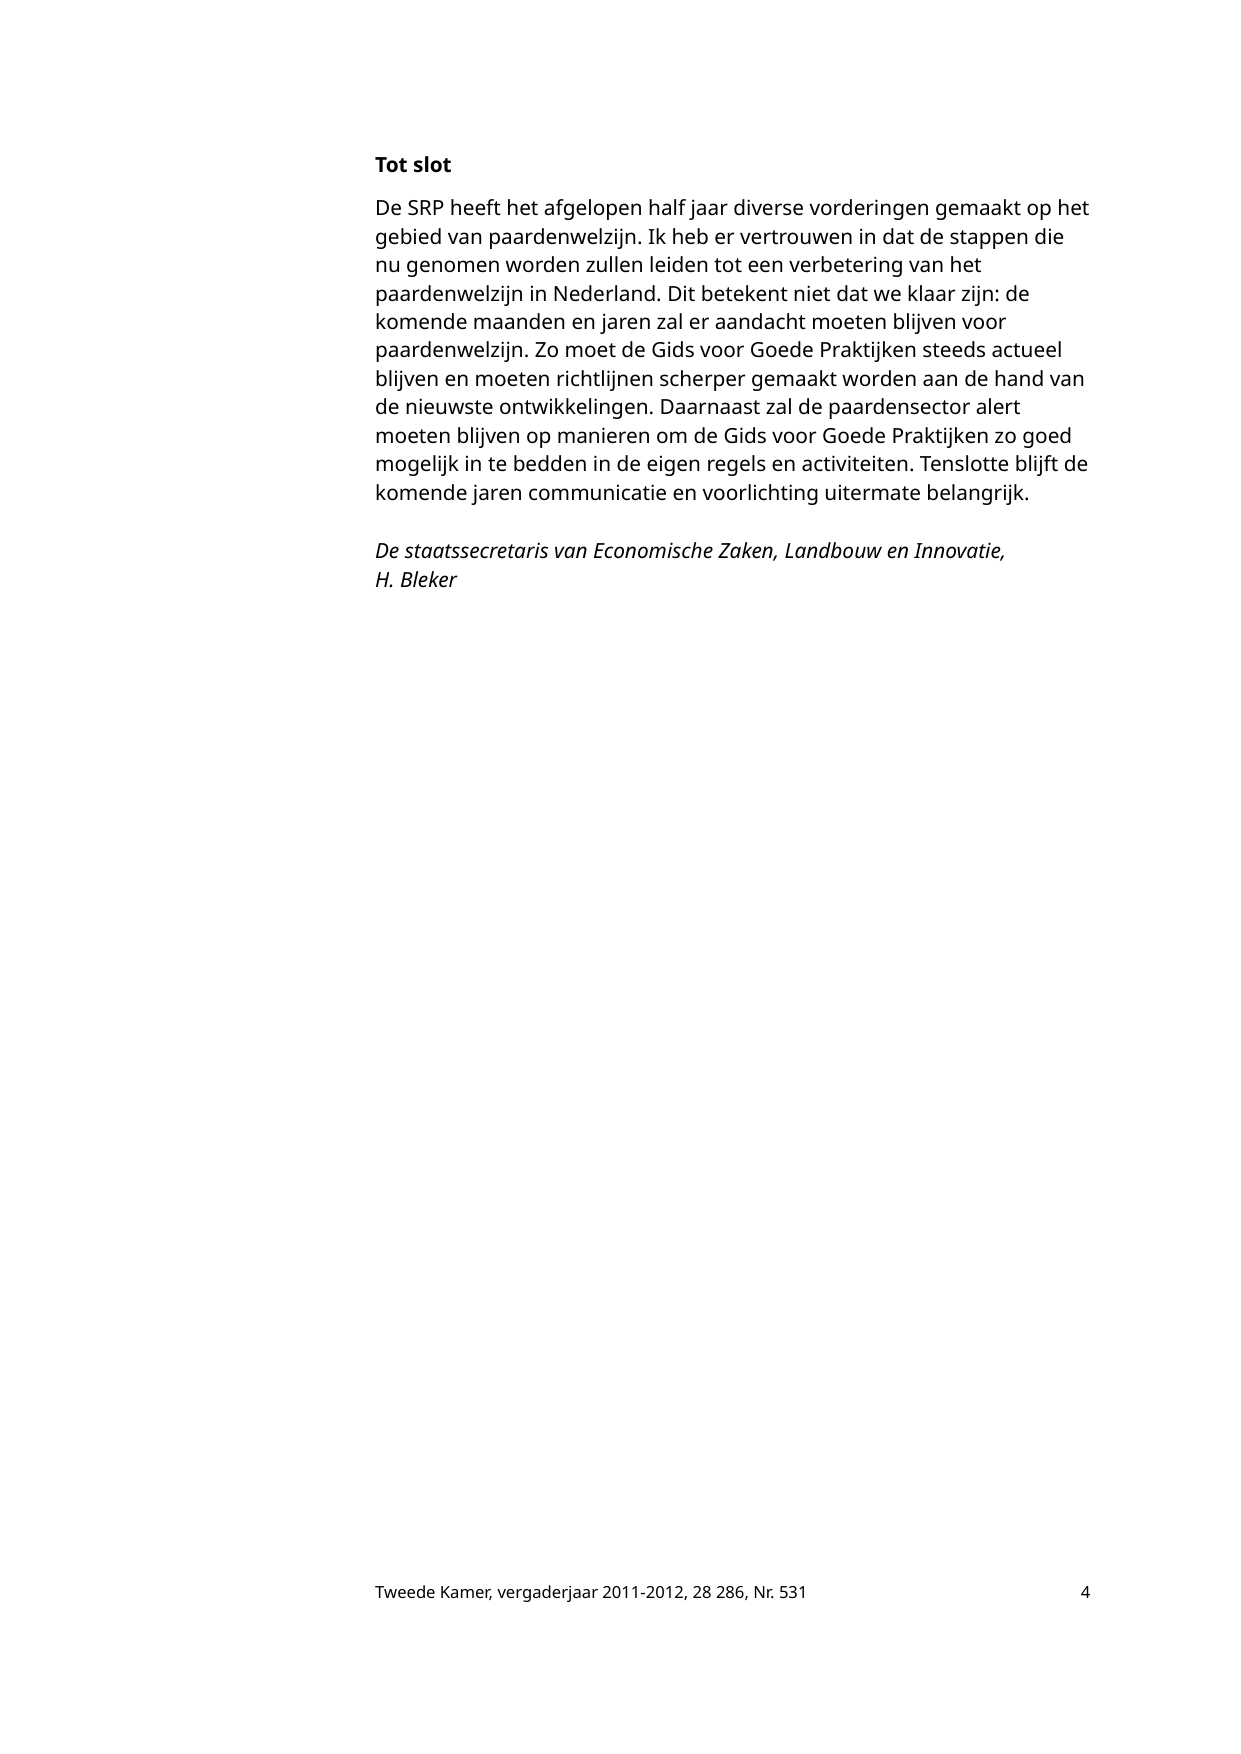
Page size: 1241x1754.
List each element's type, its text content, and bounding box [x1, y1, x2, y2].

text H. Bleker [375, 565, 1090, 593]
text De SRP heeft het afgelopen half jaar diverse vorderingen gemaakt op het gebied van paardenwelzijn. Ik heb er vertrouwen in dat de stappen die nu genomen worden zullen leiden tot een verbetering van het paardenwelzijn in Nederland. Dit betekent niet dat we klaar zijn: de komende maanden en jaren zal er aandacht moeten blijven voor paardenwelzijn. Zo moet de Gids voor Goede Praktijken steeds actueel blijven en moeten richtlijnen scherper gemaakt worden aan de hand van de nieuwste ontwikkelingen. Daarnaast zal de paardensector alert moeten blijven op manieren om de Gids voor Goede Praktijken zo goed mogelijk in te bedden in de eigen regels en activiteiten. Tenslotte blijft de komende jaren communicatie en voorlichting uitermate belangrijk. [375, 193, 1090, 506]
text Tot slot [375, 150, 1090, 178]
text De staatssecretaris van Economische Zaken, Landbouw en Innovatie, [375, 536, 1090, 565]
